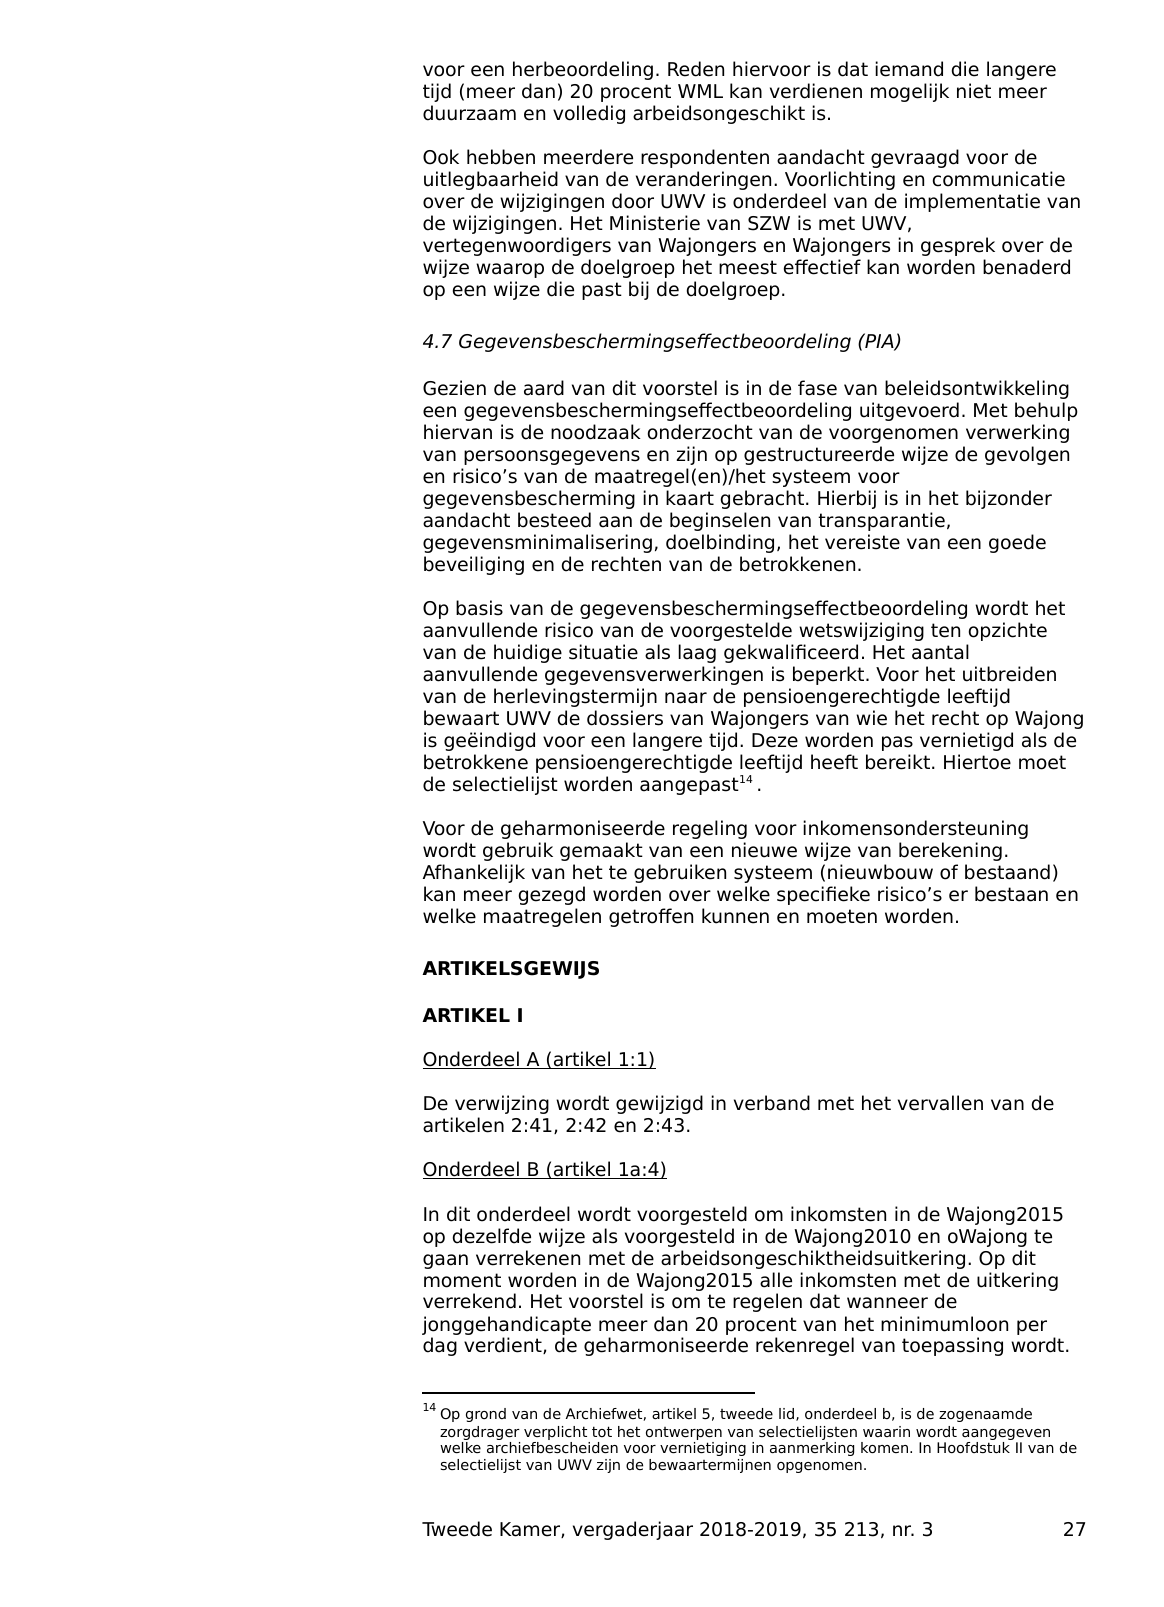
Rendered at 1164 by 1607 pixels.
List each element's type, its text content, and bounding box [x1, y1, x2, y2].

text Voor de geharmoniseerde regeling voor inkomensondersteuning wordt gebruik gemaakt van een nieuwe wijze van berekening. Afhankelijk van het te gebruiken systeem (nieuwbouw of bestaand) kan meer gezegd worden over welke specifieke risico’s er bestaan en welke maatregelen getroffen kunnen en moeten worden. [422, 818, 1087, 928]
subtitle 4.7 Gegevensbeschermingseffectbeoordeling (PIA) [422, 331, 1087, 353]
text De verwijzing wordt gewijzigd in verband met het vervallen van de artikelen 2:41, 2:42 en 2:43. [422, 1093, 1087, 1137]
text In dit onderdeel wordt voorgesteld om inkomsten in de Wajong2015 op dezelfde wijze als voorgesteld in de Wajong2010 en oWajong te gaan verrekenen met de arbeidsongeschiktheidsuitkering. Op dit moment worden in de Wajong2015 alle inkomsten met de uitkering verrekend. Het voorstel is om te regelen dat wanneer de jonggehandicapte meer dan 20 procent van het minimumloon per dag verdient, de geharmoniseerde rekenregel van toepassing wordt. [422, 1203, 1087, 1357]
subtitle ARTIKEL I [422, 1005, 1087, 1027]
text Gezien de aard van dit voorstel is in de fase van beleidsontwikkeling een gegevensbeschermingseffectbeoordeling uitgevoerd. Met behulp hiervan is de noodzaak onderzocht van de voorgenomen verwerking van persoonsgegevens en zijn op gestructureerde wijze de gevolgen en risico’s van de maatregel(en)/het systeem voor gegevensbescherming in kaart gebracht. Hierbij is in het bijzonder aandacht besteed aan de beginselen van transparantie, gegevensminimalisering, doelbinding, het vereiste van een goede beveiliging en de rechten van de betrokkenen. [422, 378, 1087, 576]
subtitle Onderdeel A (artikel 1:1) [422, 1049, 1087, 1071]
subtitle ARTIKELSGEWIJS [422, 958, 1087, 980]
subtitle Onderdeel B (artikel 1a:4) [422, 1159, 1087, 1181]
text Op grond van de Archiefwet, artikel 5, tweede lid, onderdeel b, is de zogenaamde zorgdrager verplicht tot het ontwerpen van selectielijsten waarin wordt aangegeven welke archiefbescheiden voor vernietiging in aanmerking komen. In Hoofdstuk II van de selectielijst van UWV zijn de bewaartermijnen opgenomen. [422, 1402, 1087, 1474]
text Ook hebben meerdere respondenten aandacht gevraagd voor de uitlegbaarheid van de veranderingen. Voorlichting en communicatie over de wijzigingen door UWV is onderdeel van de implementatie van de wijzigingen. Het Ministerie van SZW is met UWV, vertegenwoordigers van Wajongers en Wajongers in gesprek over de wijze waarop de doelgroep het meest effectief kan worden benaderd op een wijze die past bij de doelgroep. [422, 147, 1087, 301]
text Op basis van de gegevensbeschermingseffectbeoordeling wordt het aanvullende risico van de voorgestelde wetswijziging ten opzichte van de huidige situatie als laag gekwalificeerd. Het aantal aanvullende gegevensverwerkingen is beperkt. Voor het uitbreiden van de herlevingstermijn naar de pensioengerechtigde leeftijd bewaart UWV de dossiers van Wajongers van wie het recht op Wajong is geëindigd voor een langere tijd. Deze worden pas vernietigd als de betrokkene pensioengerechtigde leeftijd heeft bereikt. Hiertoe moet de selectielijst worden aangepast. [422, 598, 1087, 796]
text voor een herbeoordeling. Reden hiervoor is dat iemand die langere tijd (meer dan) 20 procent WML kan verdienen mogelijk niet meer duurzaam en volledig arbeidsongeschikt is. [422, 59, 1087, 125]
